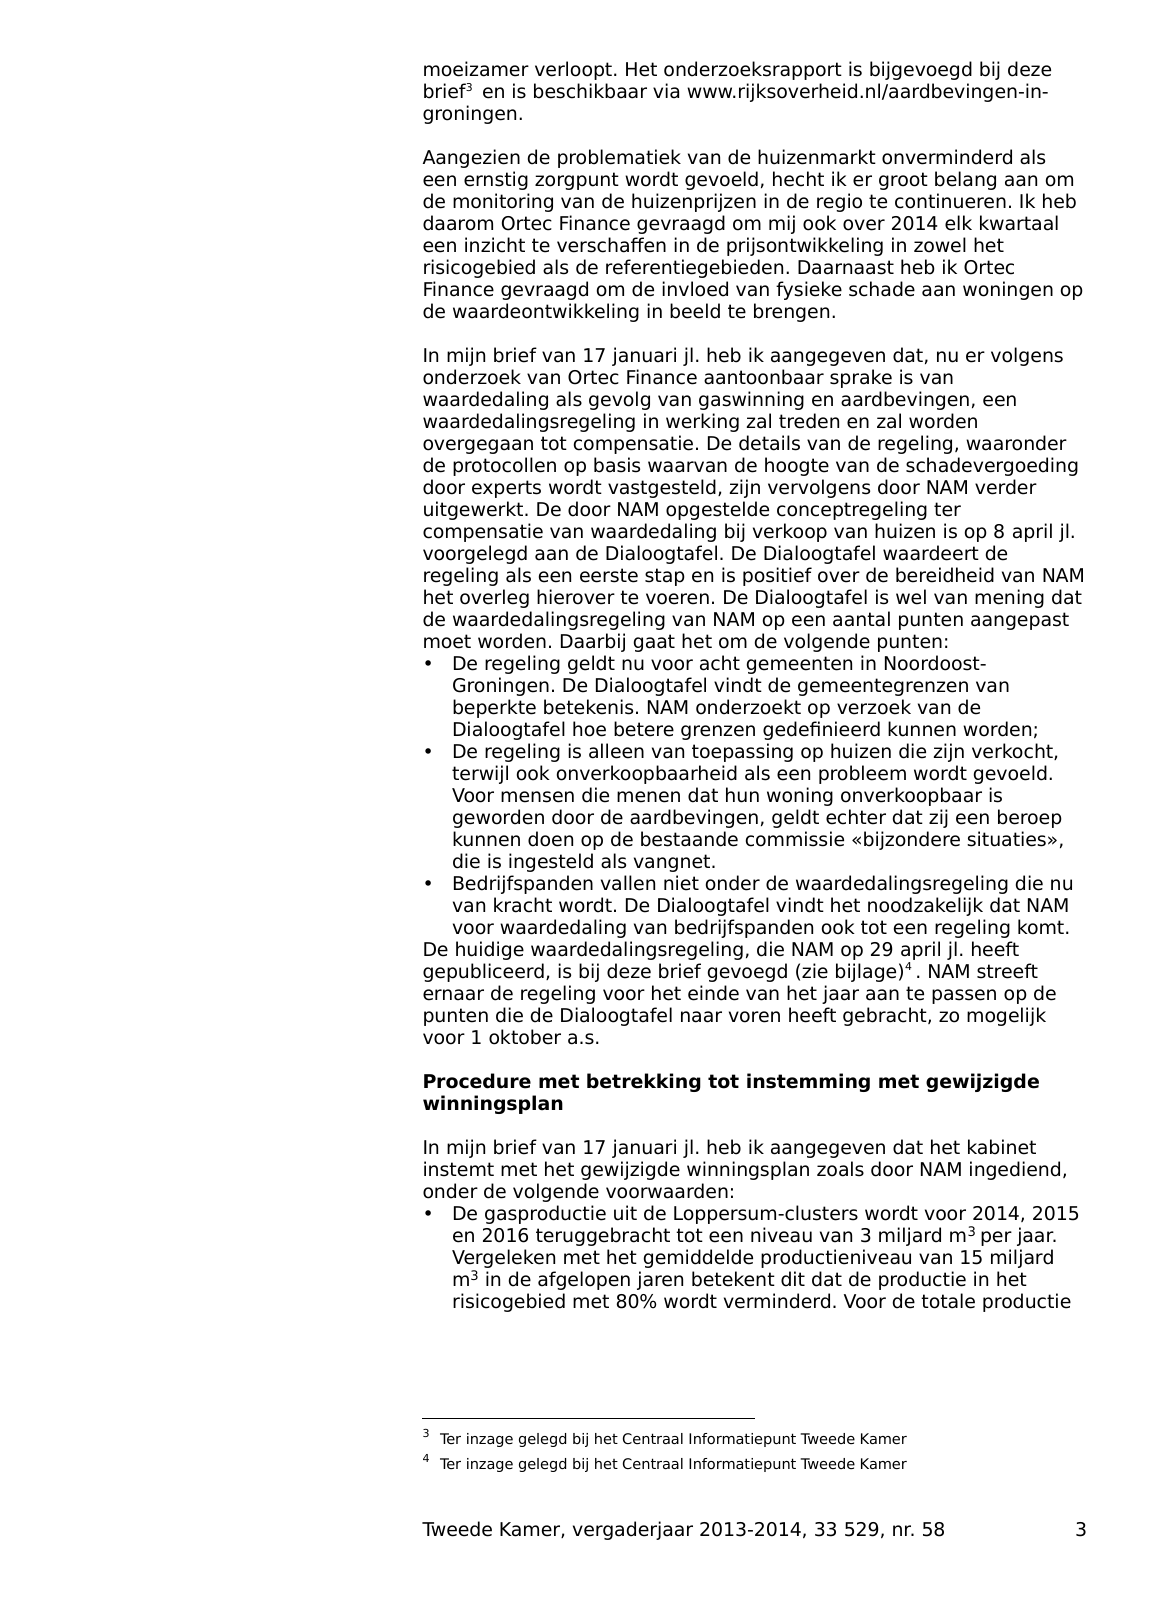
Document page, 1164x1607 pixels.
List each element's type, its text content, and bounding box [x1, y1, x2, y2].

text De huidige waardedalingsregeling, die NAM op 29 april jl. heeft gepubliceerd, is bij deze brief gevoegd (zie bijlage). NAM streeft ernaar de regeling voor het einde van het jaar aan te passen op de punten die de Dialoogtafel naar voren heeft gebracht, zo mogelijk voor 1 oktober a.s. [422, 939, 1087, 1048]
text In mijn brief van 17 januari jl. heb ik aangegeven dat, nu er volgens onderzoek van Ortec Finance aantoonbaar sprake is van waardedaling als gevolg van gaswinning en aardbevingen, een waardedalingsregeling in werking zal treden en zal worden overgegaan tot compensatie. De details van de regeling, waaronder de protocollen op basis waarvan de hoogte van de schadevergoeding door experts wordt vastgesteld, zijn vervolgens door NAM verder uitgewerkt. De door NAM opgestelde conceptregeling ter compensatie van waardedaling bij verkoop van huizen is op 8 april jl. voorgelegd aan de Dialoogtafel. De Dialoogtafel waardeert de regeling als een eerste stap en is positief over de bereidheid van NAM het overleg hierover te voeren. De Dialoogtafel is wel van mening dat de waardedalingsregeling van NAM op een aantal punten aangepast moet worden. Daarbij gaat het om de volgende punten: [422, 345, 1087, 653]
text Ter inzage gelegd bij het Centraal Informatiepunt Tweede Kamer [422, 1427, 1087, 1449]
text • De gasproductie uit de Loppersum-clusters wordt voor 2014, 2015 en 2016 teruggebracht tot een niveau van 3 miljard m3 per jaar. Vergeleken met het gemiddelde productieniveau van 15 miljard m3 in de afgelopen jaren betekent dit dat de productie in het risicogebied met 80% wordt verminderd. Voor de totale productie [422, 1203, 1087, 1313]
subtitle Procedure met betrekking tot instemming met gewijzigde winningsplan [422, 1071, 1087, 1115]
text • De regeling is alleen van toepassing op huizen die zijn verkocht, terwijl ook onverkoopbaarheid als een probleem wordt gevoeld. Voor mensen die menen dat hun woning onverkoopbaar is geworden door de aardbevingen, geldt echter dat zij een beroep kunnen doen op de bestaande commissie «bijzondere situaties», die is ingesteld als vangnet. [422, 741, 1087, 873]
text Aangezien de problematiek van de huizenmarkt onverminderd als een ernstig zorgpunt wordt gevoeld, hecht ik er groot belang aan om de monitoring van de huizenprijzen in de regio te continueren. Ik heb daarom Ortec Finance gevraagd om mij ook over 2014 elk kwartaal een inzicht te verschaffen in de prijsontwikkeling in zowel het risicogebied als de referentiegebieden. Daarnaast heb ik Ortec Finance gevraagd om de invloed van fysieke schade aan woningen op de waardeontwikkeling in beeld te brengen. [422, 147, 1087, 323]
text In mijn brief van 17 januari jl. heb ik aangegeven dat het kabinet instemt met het gewijzigde winningsplan zoals door NAM ingediend, onder de volgende voorwaarden: [422, 1137, 1087, 1203]
text Ter inzage gelegd bij het Centraal Informatiepunt Tweede Kamer [422, 1452, 1087, 1474]
text • Bedrijfspanden vallen niet onder de waardedalingsregeling die nu van kracht wordt. De Dialoogtafel vindt het noodzakelijk dat NAM voor waardedaling van bedrijfspanden ook tot een regeling komt. [422, 873, 1087, 939]
text moeizamer verloopt. Het onderzoeksrapport is bijgevoegd bij deze brief en is beschikbaar via www.rijksoverheid.nl/aardbevingen-in-groningen. [422, 59, 1087, 125]
text • De regeling geldt nu voor acht gemeenten in Noordoost-Groningen. De Dialoogtafel vindt de gemeentegrenzen van beperkte betekenis. NAM onderzoekt op verzoek van de Dialoogtafel hoe betere grenzen gedefinieerd kunnen worden; [422, 653, 1087, 741]
